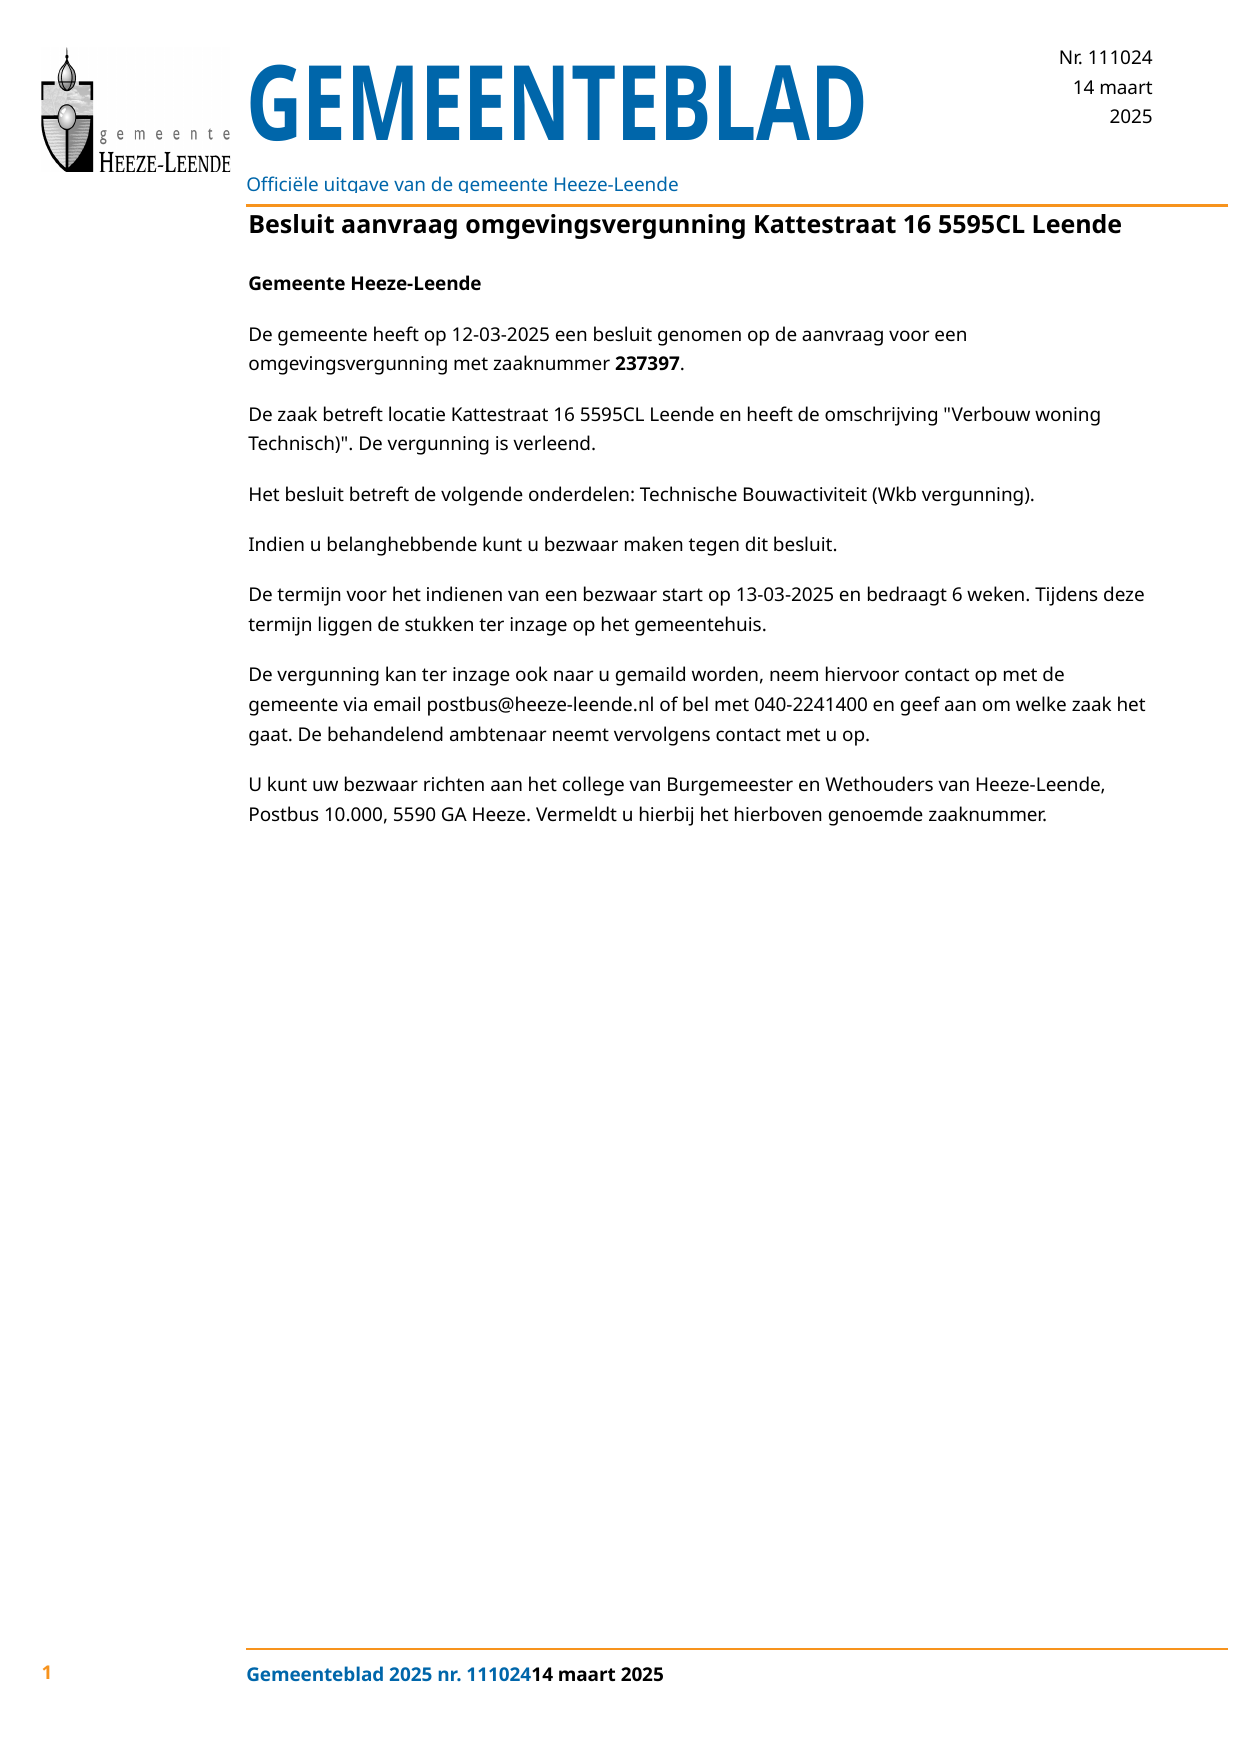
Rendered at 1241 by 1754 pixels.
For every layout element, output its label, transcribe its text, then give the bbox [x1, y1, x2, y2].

text De zaak betreft locatie Kattestraat 16 5595CL Leende en heeft de omschrijving "Verbouw woning Technisch)". De vergunning is verleend. [248, 401, 1152, 456]
text De vergunning kan ter inzage ook naar u gemaild worden, neem hiervoor contact op met de gemeente via email postbus@heeze-leende.nl of bel met 040-2241400 en geef aan om welke zaak het gaat. De behandelend ambtenaar neemt vervolgens contact met u op. [248, 662, 1152, 746]
text Besluit aanvraag omgevingsvergunning Kattestraat 16 5595CL Leende [248, 207, 1152, 241]
text Gemeente Heeze-Leende [248, 270, 1152, 296]
text Indien u belanghebbende kunt u bezwaar maken tegen dit besluit. [248, 531, 1152, 557]
text Het besluit betreft de volgende onderdelen: Technische Bouwactiviteit (Wkb vergunning). [248, 481, 1152, 506]
text U kunt uw bezwaar richten aan het college van Burgemeester en Wethouders van Heeze-Leende, Postbus 10.000, 5590 GA Heeze. Vermeldt u hierbij het hierboven genoemde zaaknummer. [248, 771, 1152, 826]
text De termijn voor het indienen van een bezwaar start op 13-03-2025 en bedraagt 6 weken. Tijdens deze termijn liggen de stukken ter inzage op het gemeentehuis. [248, 582, 1152, 637]
text De gemeente heeft op 12-03-2025 een besluit genomen op de aanvraag voor een omgevingsvergunning met zaaknummer 237397. [248, 321, 1152, 376]
picture [41, 47, 231, 172]
